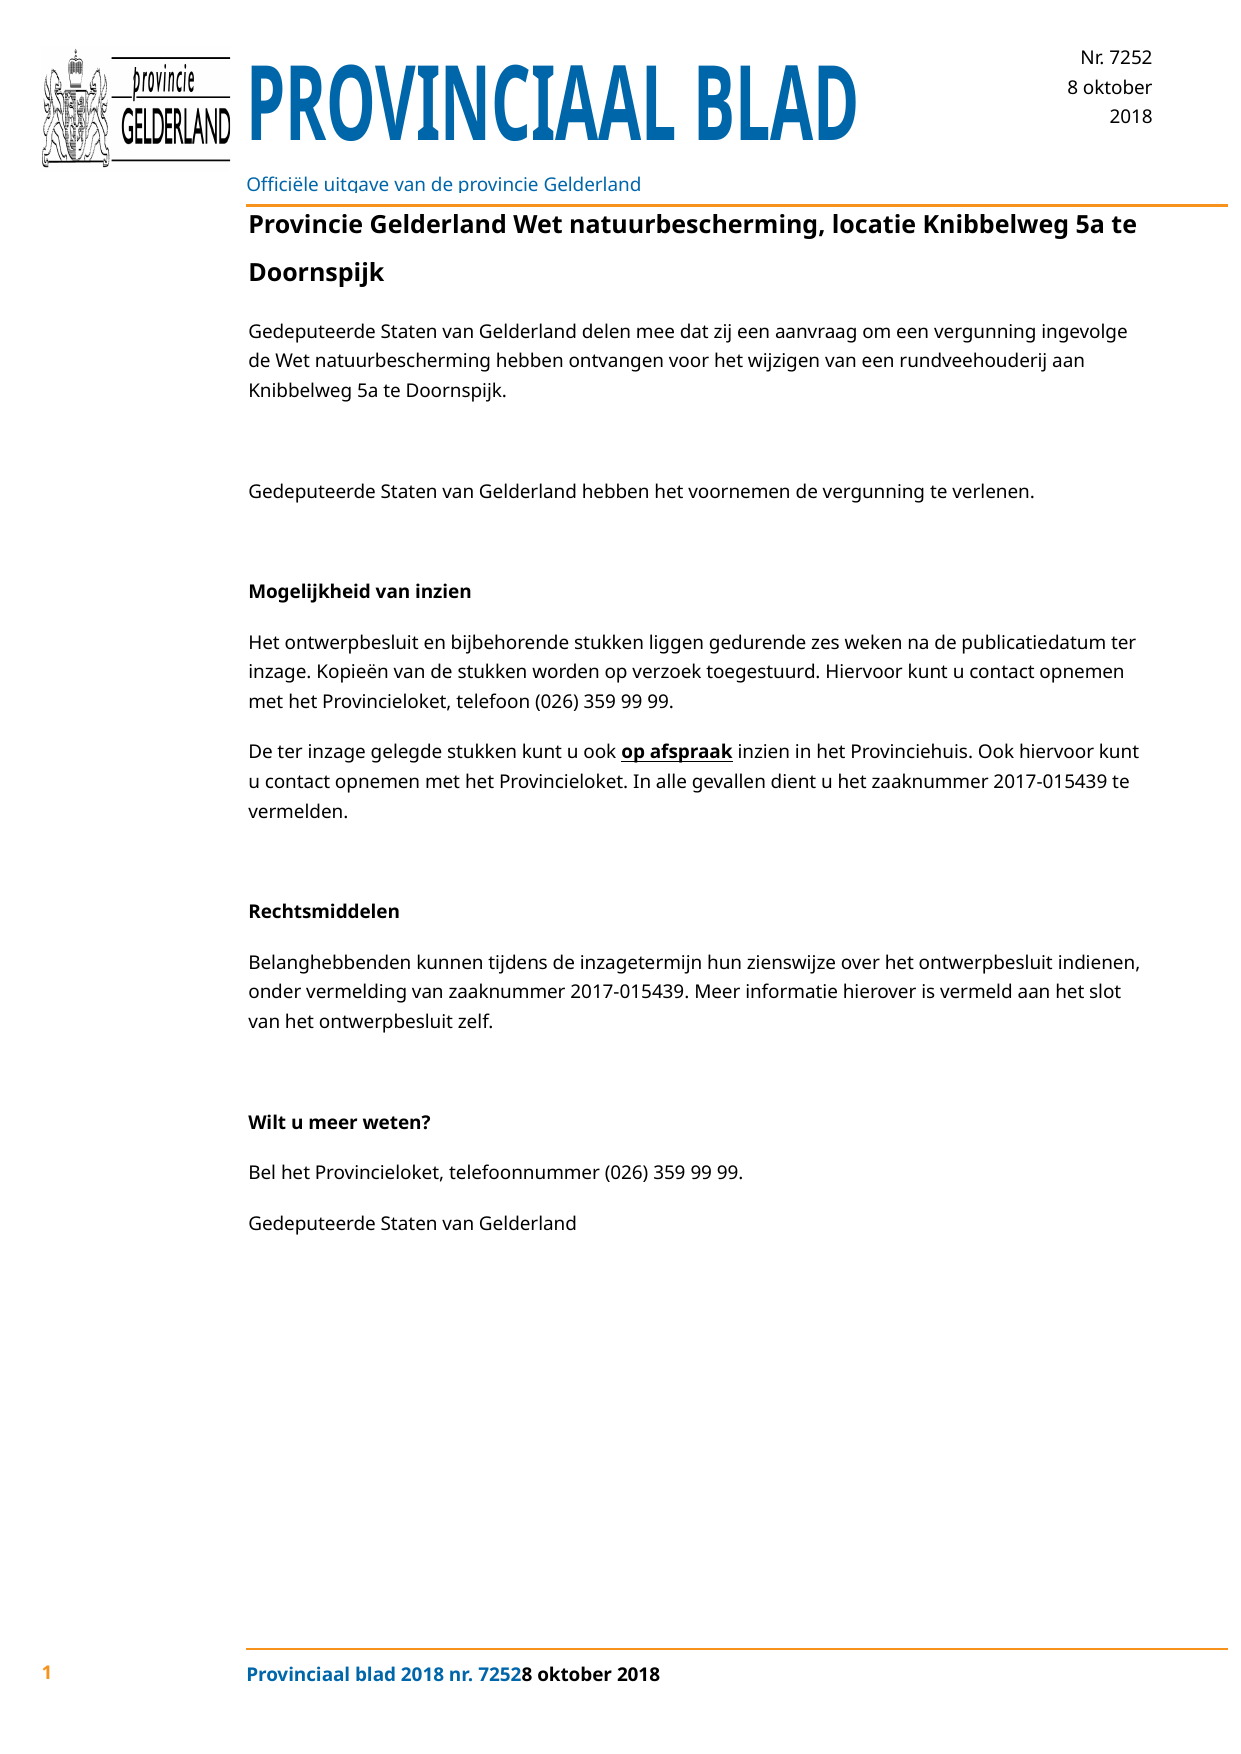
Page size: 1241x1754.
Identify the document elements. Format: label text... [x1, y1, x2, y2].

text Rechtsmiddelen [248, 899, 1152, 924]
text Gedeputeerde Staten van Gelderland delen mee dat zij een aanvraag om een vergunning ingevolge de Wet natuurbescherming hebben ontvangen voor het wijzigen van een rundveehouderij aan Knibbelweg 5a te Doornspijk. [248, 318, 1152, 403]
text De ter inzage gelegde stukken kunt u ook op afspraak inzien in het Provinciehuis. Ook hiervoor kunt u contact opnemen met het Provincieloket. In alle gevallen dient u het zaaknummer 2017-015439 te vermelden. [248, 739, 1152, 824]
text Belanghebbenden kunnen tijdens de inzagetermijn hun zienswijze over het ontwerpbesluit indienen, onder vermelding van zaaknummer 2017-015439. Meer informatie hierover is vermeld aan het slot van het ontwerpbesluit zelf. [248, 949, 1152, 1034]
text Gedeputeerde Staten van Gelderland hebben het voornemen de vergunning te verlenen. [248, 478, 1152, 504]
text Gedeputeerde Staten van Gelderland [248, 1210, 1152, 1236]
text Bel het Provincieloket, telefoonnummer (026) 359 99 99. [248, 1159, 1152, 1185]
text Provincie Gelderland Wet natuurbescherming, locatie Knibbelweg 5a te Doornspijk [248, 207, 1152, 288]
text Wilt u meer weten? [248, 1109, 1152, 1135]
picture [41, 47, 231, 172]
text Het ontwerpbesluit en bijbehorende stukken liggen gedurende zes weken na de publicatiedatum ter inzage. Kopieën van de stukken worden op verzoek toegestuurd. Hiervoor kunt u contact opnemen met het Provincieloket, telefoon (026) 359 99 99. [248, 629, 1152, 714]
text Mogelijkheid van inzien [248, 579, 1152, 604]
